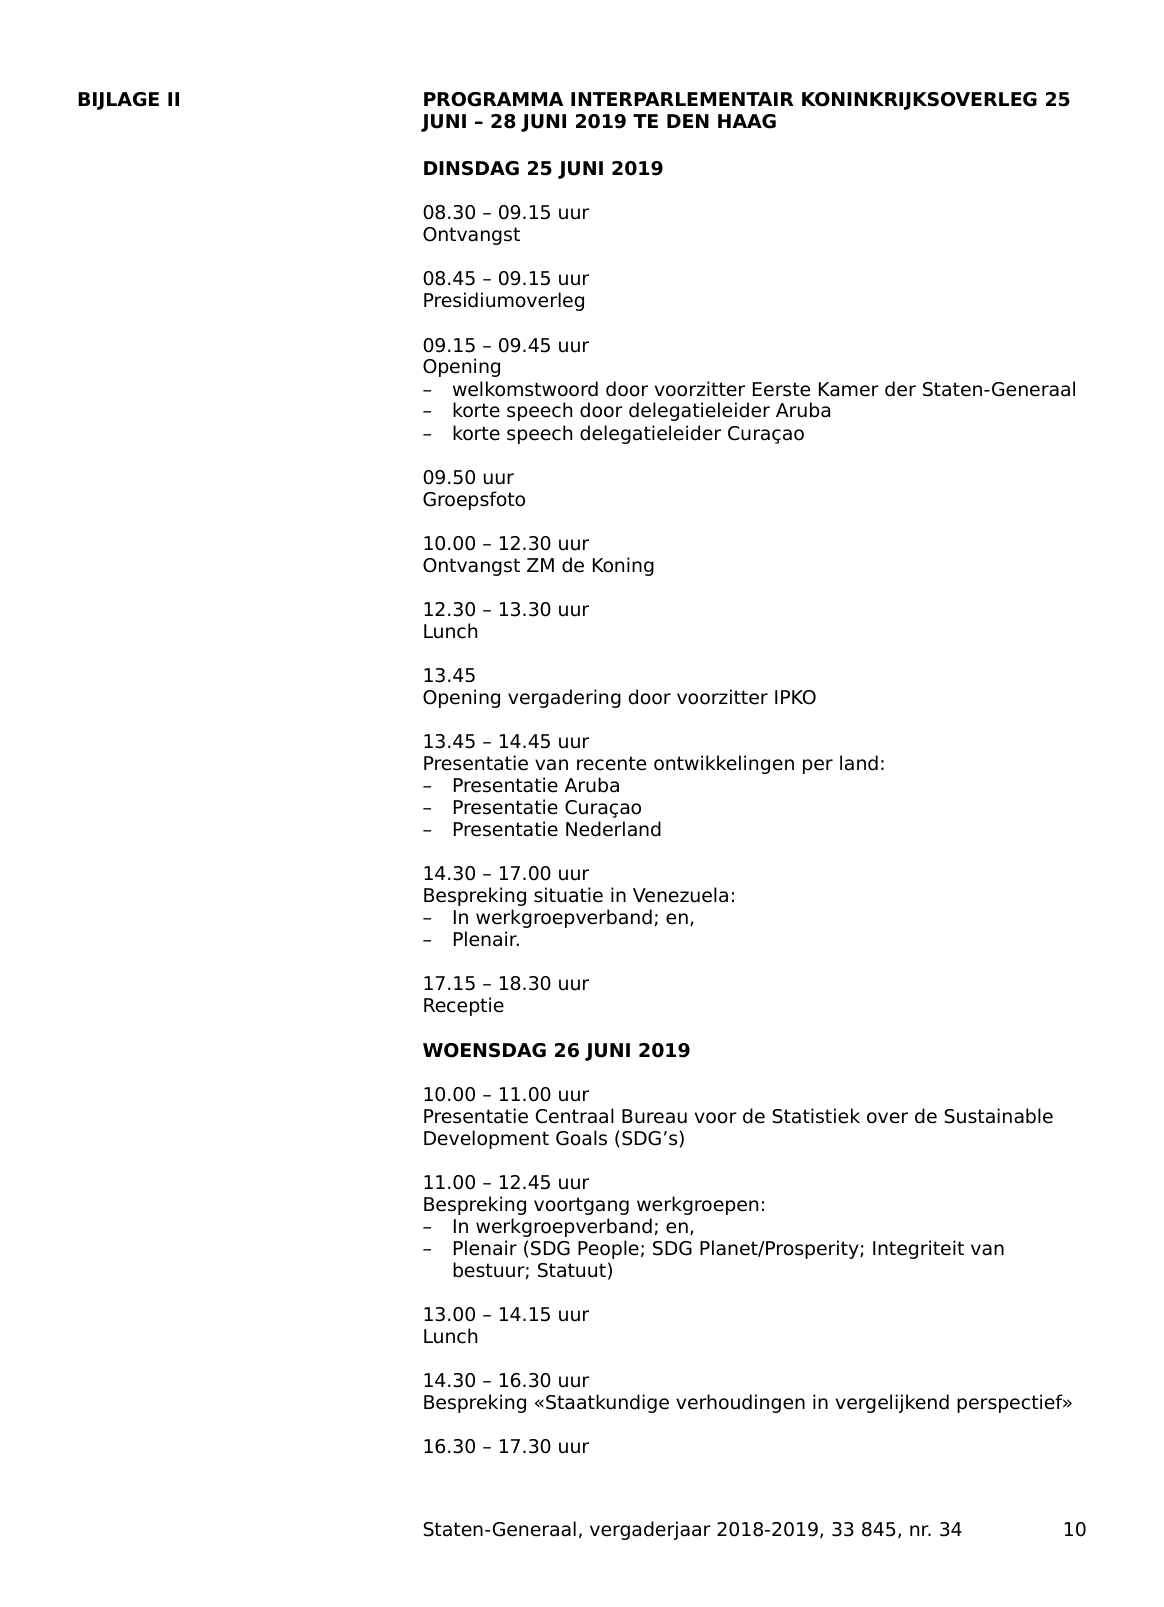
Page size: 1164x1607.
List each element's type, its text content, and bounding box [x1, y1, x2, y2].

text Presentatie Centraal Bureau voor de Statistiek over de Sustainable Development Goals (SDG’s) [422, 1106, 1087, 1149]
text Receptie [422, 995, 1087, 1017]
text 14.30 – 17.00 uur [422, 863, 1087, 885]
text 13.45 [422, 665, 1087, 687]
text 17.15 – 18.30 uur [422, 973, 1087, 995]
text Presidiumoverleg [422, 290, 1087, 312]
text 08.30 – 09.15 uur [422, 202, 1087, 224]
text – In werkgroepverband; en, [422, 1216, 1087, 1238]
text – korte speech door delegatieleider Aruba [422, 400, 1087, 422]
text 10.00 – 12.30 uur [422, 533, 1087, 555]
text 13.00 – 14.15 uur [422, 1304, 1087, 1326]
text Groepsfoto [422, 488, 1087, 511]
text – Presentatie Nederland [422, 819, 1087, 841]
text Bespreking situatie in Venezuela: [422, 885, 1087, 907]
text – Plenair (SDG People; SDG Planet/Prosperity; Integriteit van bestuur; Statuut) [422, 1238, 1087, 1282]
text Lunch [422, 1326, 1087, 1348]
subtitle DINSDAG 25 JUNI 2019 [422, 158, 1087, 180]
text 14.30 – 16.30 uur [422, 1370, 1087, 1392]
text 16.30 – 17.30 uur [422, 1436, 1087, 1458]
text Opening vergadering door voorzitter IPKO [422, 687, 1087, 709]
text – korte speech delegatieleider Curaçao [422, 422, 1087, 444]
subtitle WOENSDAG 26 JUNI 2019 [422, 1039, 1087, 1061]
text – In werkgroepverband; en, [422, 907, 1087, 929]
text 09.50 uur [422, 467, 1087, 488]
text 09.15 – 09.45 uur [422, 334, 1087, 356]
text Ontvangst ZM de Koning [422, 555, 1087, 577]
text 08.45 – 09.15 uur [422, 268, 1087, 290]
text 12.30 – 13.30 uur [422, 599, 1087, 621]
text 11.00 – 12.45 uur [422, 1172, 1087, 1194]
subtitle BIJLAGE II PROGRAMMA INTERPARLEMENTAIR KONINKRIJKSOVERLEG 25 JUNI – 28 JUNI 2019 TE DEN HAAG [77, 89, 1087, 133]
text – Presentatie Aruba [422, 775, 1087, 797]
text 13.45 – 14.45 uur [422, 731, 1087, 753]
text Ontvangst [422, 224, 1087, 246]
text Bespreking «Staatkundige verhoudingen in vergelijkend perspectief» [422, 1392, 1087, 1414]
text – Presentatie Curaçao [422, 797, 1087, 819]
text Lunch [422, 621, 1087, 643]
text Bespreking voortgang werkgroepen: [422, 1194, 1087, 1216]
text Opening [422, 356, 1087, 378]
text 10.00 – 11.00 uur [422, 1084, 1087, 1106]
text – welkomstwoord door voorzitter Eerste Kamer der Staten-Generaal [422, 378, 1087, 400]
text Presentatie van recente ontwikkelingen per land: [422, 753, 1087, 775]
text – Plenair. [422, 929, 1087, 951]
